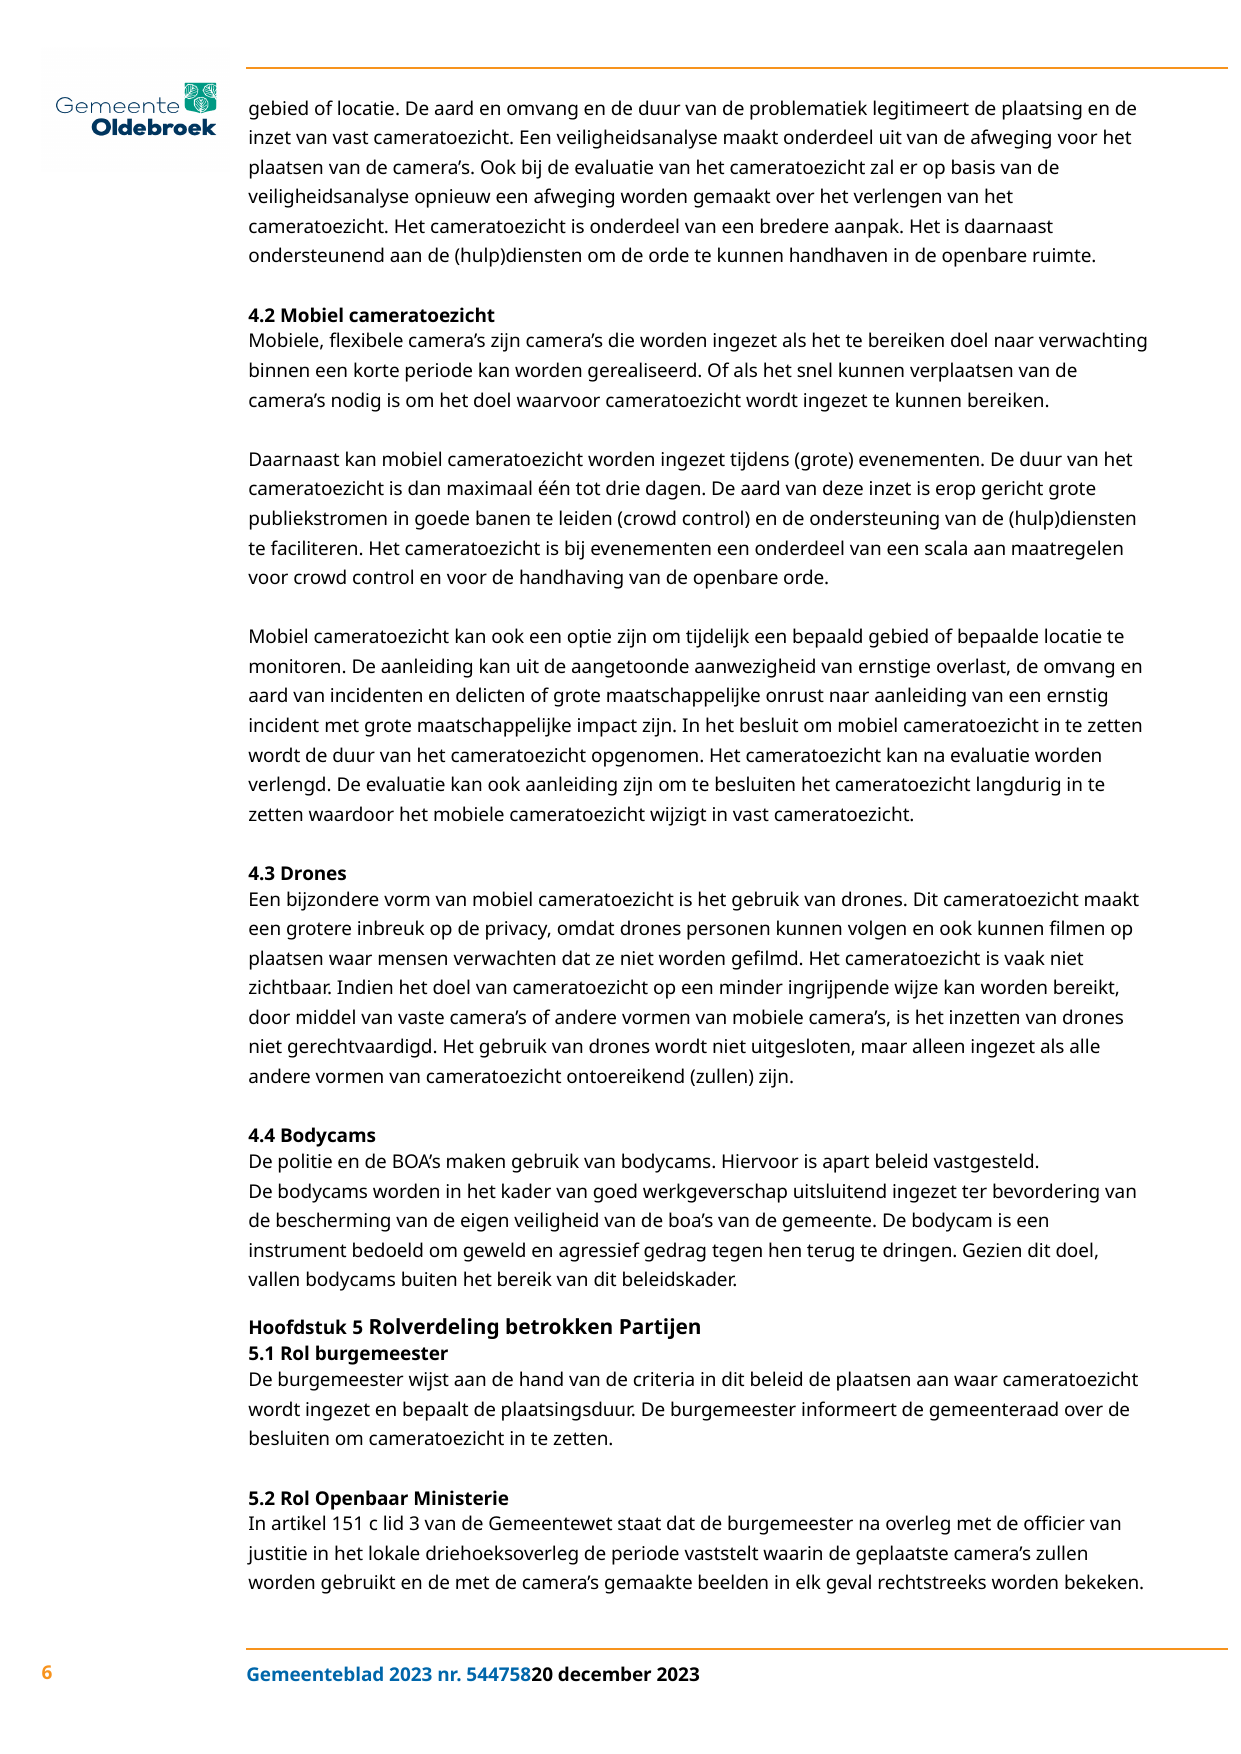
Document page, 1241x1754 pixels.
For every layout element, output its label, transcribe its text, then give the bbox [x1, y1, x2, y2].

text gebied of locatie. De aard en omvang en de duur van de problematiek legitimeert de plaatsing en de inzet van vast cameratoezicht. Een veiligheidsanalyse maakt onderdeel uit van de afweging voor het plaatsen van de camera’s. Ook bij de evaluatie van het cameratoezicht zal er op basis van de veiligheidsanalyse opnieuw een afweging worden gemaakt over het verlengen van het cameratoezicht. Het cameratoezicht is onderdeel van een bredere aanpak. Het is daarnaast ondersteunend aan de (hulp)diensten om de orde te kunnen handhaven in de openbare ruimte. [248, 95, 1152, 268]
text De politie en de BOA’s maken gebruik van bodycams. Hiervoor is apart beleid vastgesteld. [248, 1148, 1152, 1174]
text In artikel 151 c lid 3 van de Gemeentewet staat dat de burgemeester na overleg met de officier van justitie in het lokale driehoeksoverleg de periode vaststelt waarin de geplaatste camera’s zullen worden gebruikt en de met de camera’s gemaakte beelden in elk geval rechtstreeks worden bekeken. [248, 1510, 1152, 1595]
picture [41, 47, 231, 172]
text Een bijzondere vorm van mobiel cameratoezicht is het gebruik van drones. Dit cameratoezicht maakt een grotere inbreuk op de privacy, omdat drones personen kunnen volgen en ook kunnen filmen op plaatsen waar mensen verwachten dat ze niet worden gefilmd. Het cameratoezicht is vaak niet zichtbaar. Indien het doel van cameratoezicht op een minder ingrijpende wijze kan worden bereikt, door middel van vaste camera’s of andere vormen van mobiele camera’s, is het inzetten van drones niet gerechtvaardigd. Het gebruik van drones wordt niet uitgesloten, maar alleen ingezet als alle andere vormen van cameratoezicht ontoereikend (zullen) zijn. [248, 886, 1152, 1089]
text 4.2 Mobiel cameratoezicht [248, 302, 1152, 328]
text 4.3 Drones [248, 860, 1152, 886]
text De burgemeester wijst aan de hand van de criteria in dit beleid de plaatsen aan waar cameratoezicht wordt ingezet en bepaalt de plaatsingsduur. De burgemeester informeert de gemeenteraad over de besluiten om cameratoezicht in te zetten. [248, 1366, 1152, 1451]
text 5.1 Rol burgemeester [248, 1341, 1152, 1366]
text De bodycams worden in het kader van goed werkgeverschap uitsluitend ingezet ter bevordering van de bescherming van de eigen veiligheid van de boa’s van de gemeente. De bodycam is een instrument bedoeld om geweld en agressief gedrag tegen hen terug te dringen. Gezien dit doel, vallen bodycams buiten het bereik van dit beleidskader. [248, 1178, 1152, 1292]
text Mobiele, flexibele camera’s zijn camera’s die worden ingezet als het te bereiken doel naar verwachting binnen een korte periode kan worden gerealiseerd. Of als het snel kunnen verplaatsen van de camera’s nodig is om het doel waarvoor cameratoezicht wordt ingezet te kunnen bereiken. [248, 328, 1152, 412]
text Mobiel cameratoezicht kan ook een optie zijn om tijdelijk een bepaald gebied of bepaalde locatie te monitoren. De aanleiding kan uit de aangetoonde aanwezigheid van ernstige overlast, de omvang en aard van incidenten en delicten of grote maatschappelijke onrust naar aanleiding van een ernstig incident met grote maatschappelijke impact zijn. In het besluit om mobiel cameratoezicht in te zetten wordt de duur van het cameratoezicht opgenomen. Het cameratoezicht kan na evaluatie worden verlengd. De evaluatie kan ook aanleiding zijn om te besluiten het cameratoezicht langdurig in te zetten waardoor het mobiele cameratoezicht wijzigt in vast cameratoezicht. [248, 623, 1152, 827]
text Hoofdstuk 5 Rolverdeling betrokken Partijen [248, 1312, 1152, 1341]
text Daarnaast kan mobiel cameratoezicht worden ingezet tijdens (grote) evenementen. De duur van het cameratoezicht is dan maximaal één tot drie dagen. De aard van deze inzet is erop gericht grote publiekstromen in goede banen te leiden (crowd control) en de ondersteuning van de (hulp)diensten te faciliteren. Het cameratoezicht is bij evenementen een onderdeel van een scala aan maatregelen voor crowd control en voor de handhaving van de openbare orde. [248, 446, 1152, 590]
text 5.2 Rol Openbaar Ministerie [248, 1485, 1152, 1510]
text 4.4 Bodycams [248, 1122, 1152, 1148]
